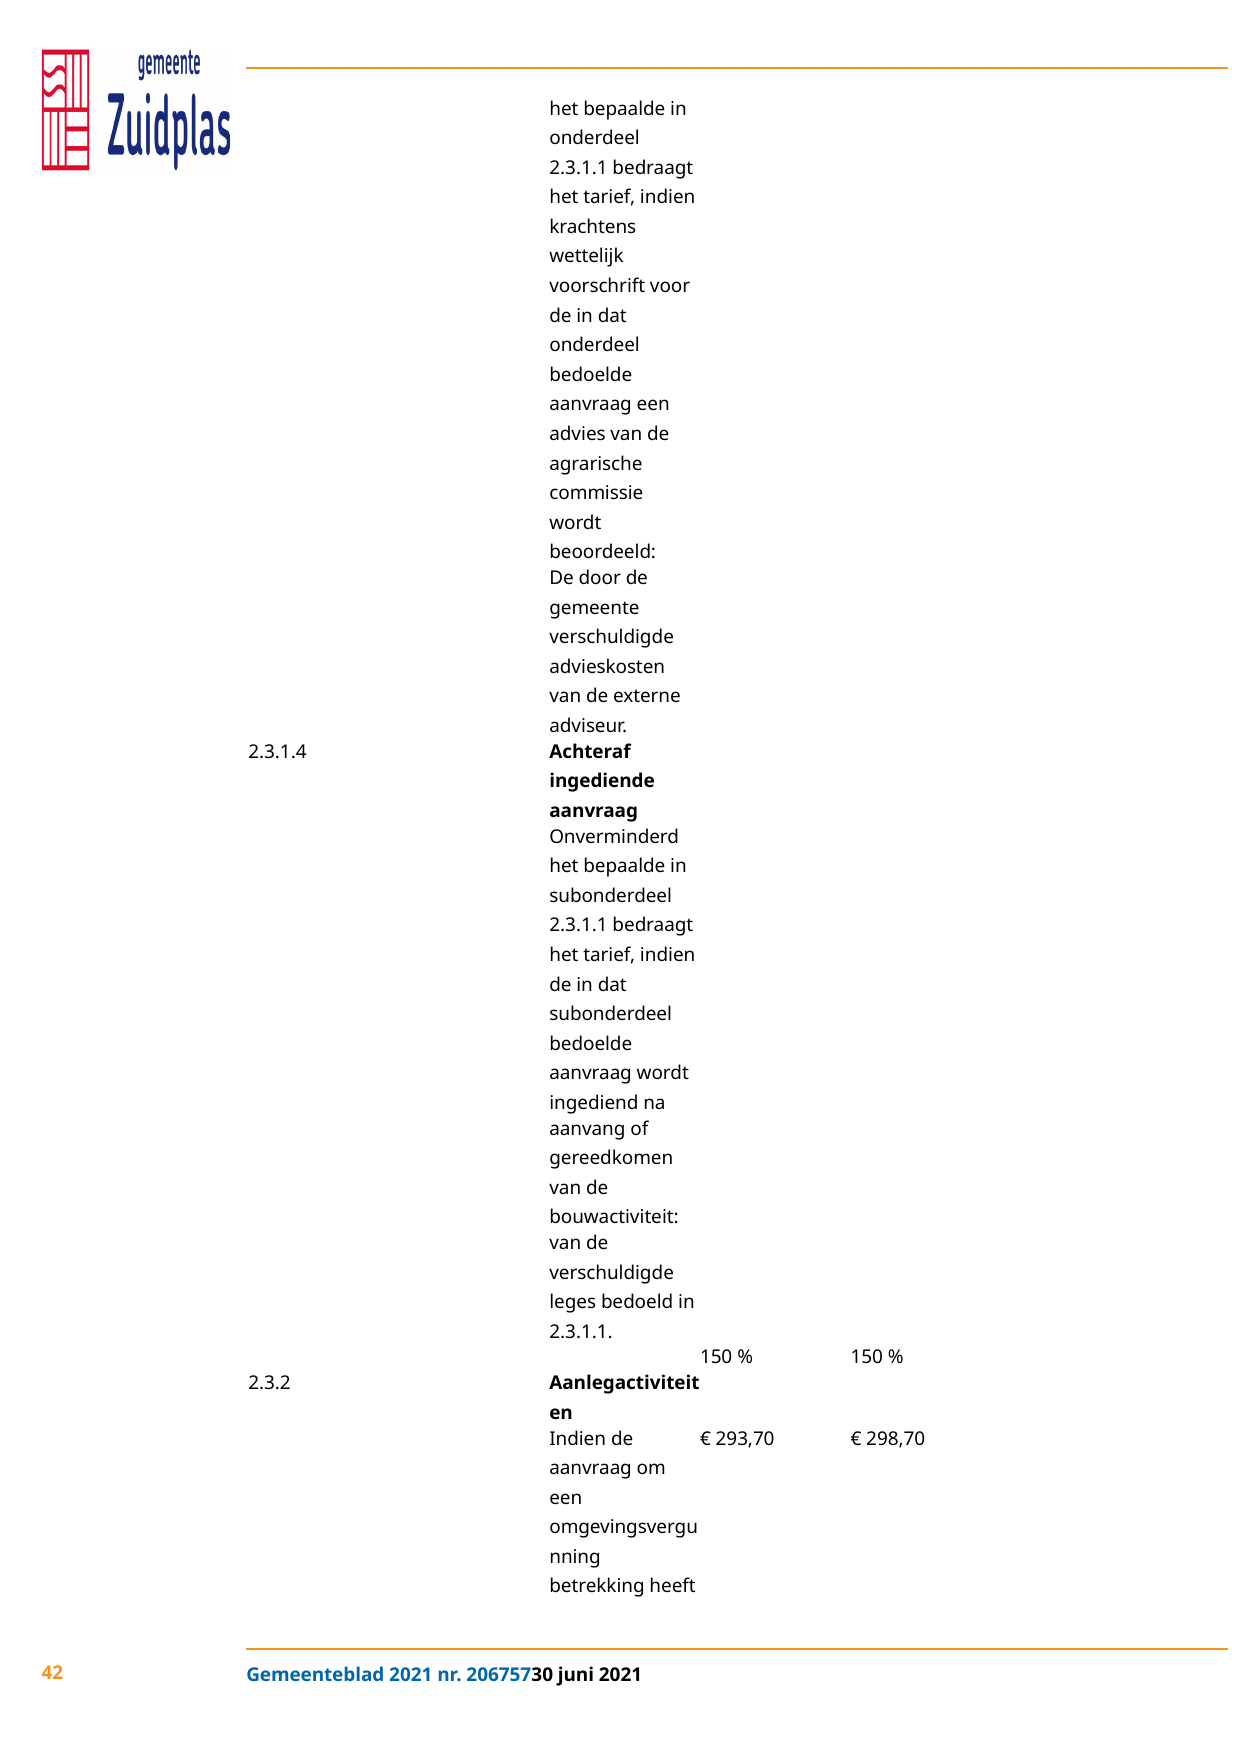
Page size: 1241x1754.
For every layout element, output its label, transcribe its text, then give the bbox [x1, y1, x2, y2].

table_cell [700, 1370, 850, 1425]
picture [41, 47, 231, 172]
table_cell [700, 1115, 850, 1229]
table_cell [850, 738, 1001, 823]
table_cell 150 % [700, 1344, 850, 1369]
table_cell 2.3.2 [248, 1370, 549, 1425]
table_cell aanvang of gereedkomen van de bouwactiviteit: [549, 1115, 700, 1229]
table_cell Aanlegactiviteiten [549, 1370, 700, 1425]
table_cell van de verschuldigde leges bedoeld in 2.3.1.1. [549, 1229, 700, 1344]
table_cell [248, 1425, 549, 1598]
table_cell [549, 1344, 700, 1369]
table_cell € 293,70 [700, 1425, 850, 1598]
table_cell [248, 95, 549, 738]
table_cell [700, 1229, 850, 1344]
table_cell € 298,70 [850, 1425, 1001, 1598]
table_cell [248, 823, 549, 1369]
table_cell Achteraf ingediende aanvraag [549, 738, 700, 823]
table_cell [700, 95, 850, 738]
table_cell [850, 95, 1001, 738]
table_cell [700, 823, 850, 1115]
table_cell Indien de aanvraag om een omgevingsvergunning betrekking heeft [549, 1425, 700, 1598]
table_cell [850, 1115, 1001, 1229]
table_cell [850, 1229, 1001, 1344]
table_cell [850, 1370, 1001, 1425]
table_cell [700, 738, 850, 823]
table_cell het bepaalde in onderdeel 2.3.1.1 bedraagt het tarief, indien krachtens wettelijk voorschrift voor de in dat onderdeel bedoelde aanvraag een advies van de agrarische commissie wordt beoordeeld: [549, 95, 700, 564]
table_cell [850, 823, 1001, 1115]
table_cell De door de gemeente verschuldigde advieskosten van de externe adviseur. [549, 564, 700, 738]
table_cell 2.3.1.4 [248, 738, 549, 823]
table_cell Onverminderd het bepaalde in subonderdeel 2.3.1.1 bedraagt het tarief, indien de in dat subonderdeel bedoelde aanvraag wordt ingediend na [549, 823, 700, 1115]
table_cell 150 % [850, 1344, 1001, 1369]
